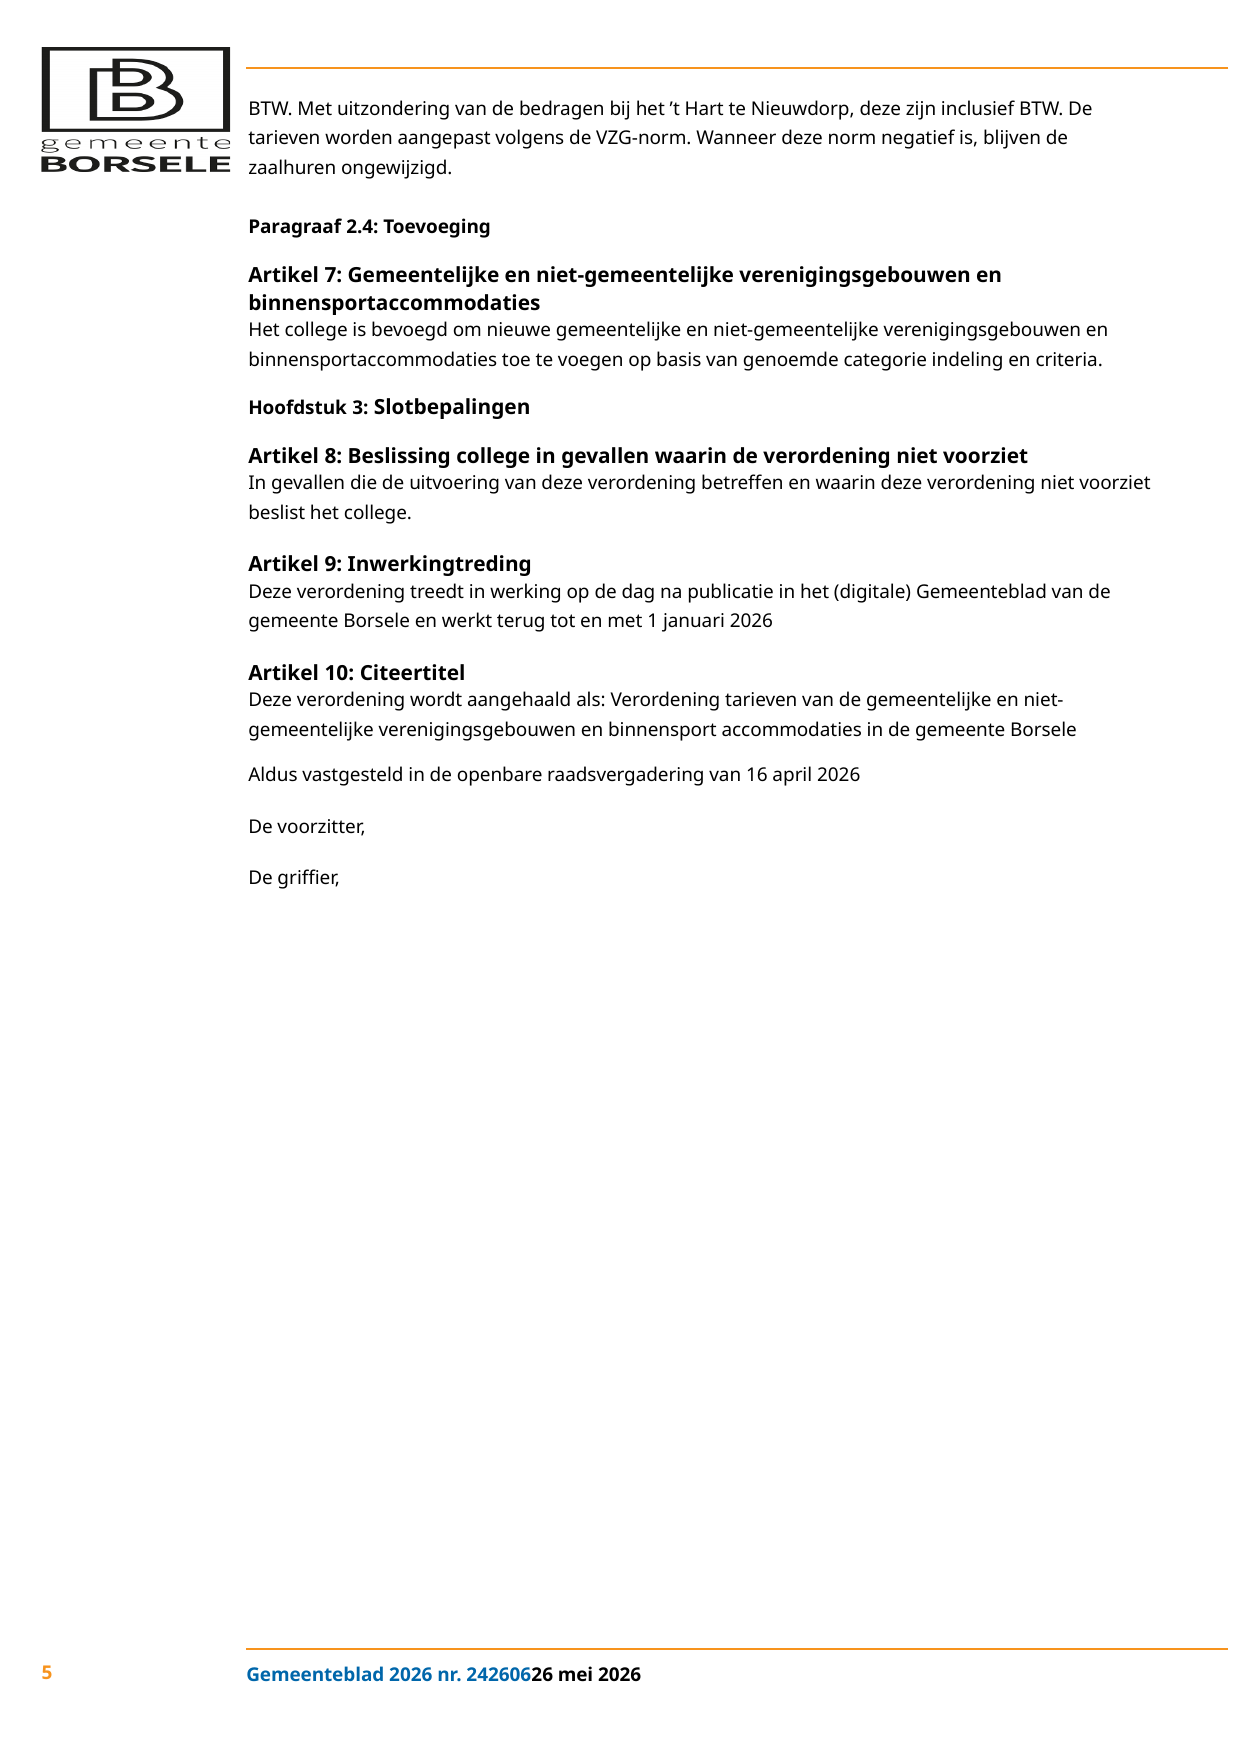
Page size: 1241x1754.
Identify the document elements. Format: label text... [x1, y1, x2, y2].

text De voorzitter, [248, 813, 1152, 839]
text Paragraaf 2.4: Toevoeging [248, 213, 1152, 239]
text De griffier, [248, 864, 1152, 890]
picture [41, 47, 231, 172]
text Artikel 10: Citeertitel [248, 658, 1152, 686]
text Deze verordening wordt aangehaald als: Verordening tarieven van de gemeentelijke en niet-gemeentelijke verenigingsgebouwen en binnensport accommodaties in de gemeente Borsele [248, 686, 1152, 742]
text Artikel 9: Inwerkingtreding [248, 549, 1152, 578]
text Artikel 7: Gemeentelijke en niet-gemeentelijke verenigingsgebouwen en binnensportaccommodaties [248, 260, 1152, 317]
text Hoofdstuk 3: Slotbepalingen [248, 392, 1152, 420]
text Het college is bevoegd om nieuwe gemeentelijke en niet-gemeentelijke verenigingsgebouwen en binnensportaccommodaties toe te voegen op basis van genoemde categorie indeling en criteria. [248, 317, 1152, 372]
text Deze verordening treedt in werking op de dag na publicatie in het (digitale) Gemeenteblad van de gemeente Borsele en werkt terug tot en met 1 januari 2026 [248, 578, 1152, 633]
text Aldus vastgesteld in de openbare raadsvergadering van 16 april 2026 [248, 762, 1152, 787]
text In gevallen die de uitvoering van deze verordening betreffen en waarin deze verordening niet voorziet beslist het college. [248, 469, 1152, 525]
text Artikel 8: Beslissing college in gevallen waarin de verordening niet voorziet [248, 441, 1152, 469]
text BTW. Met uitzondering van de bedragen bij het ’t Hart te Nieuwdorp, deze zijn inclusief BTW. De tarieven worden aangepast volgens de VZG-norm. Wanneer deze norm negatief is, blijven de zaalhuren ongewijzigd. [248, 95, 1152, 180]
